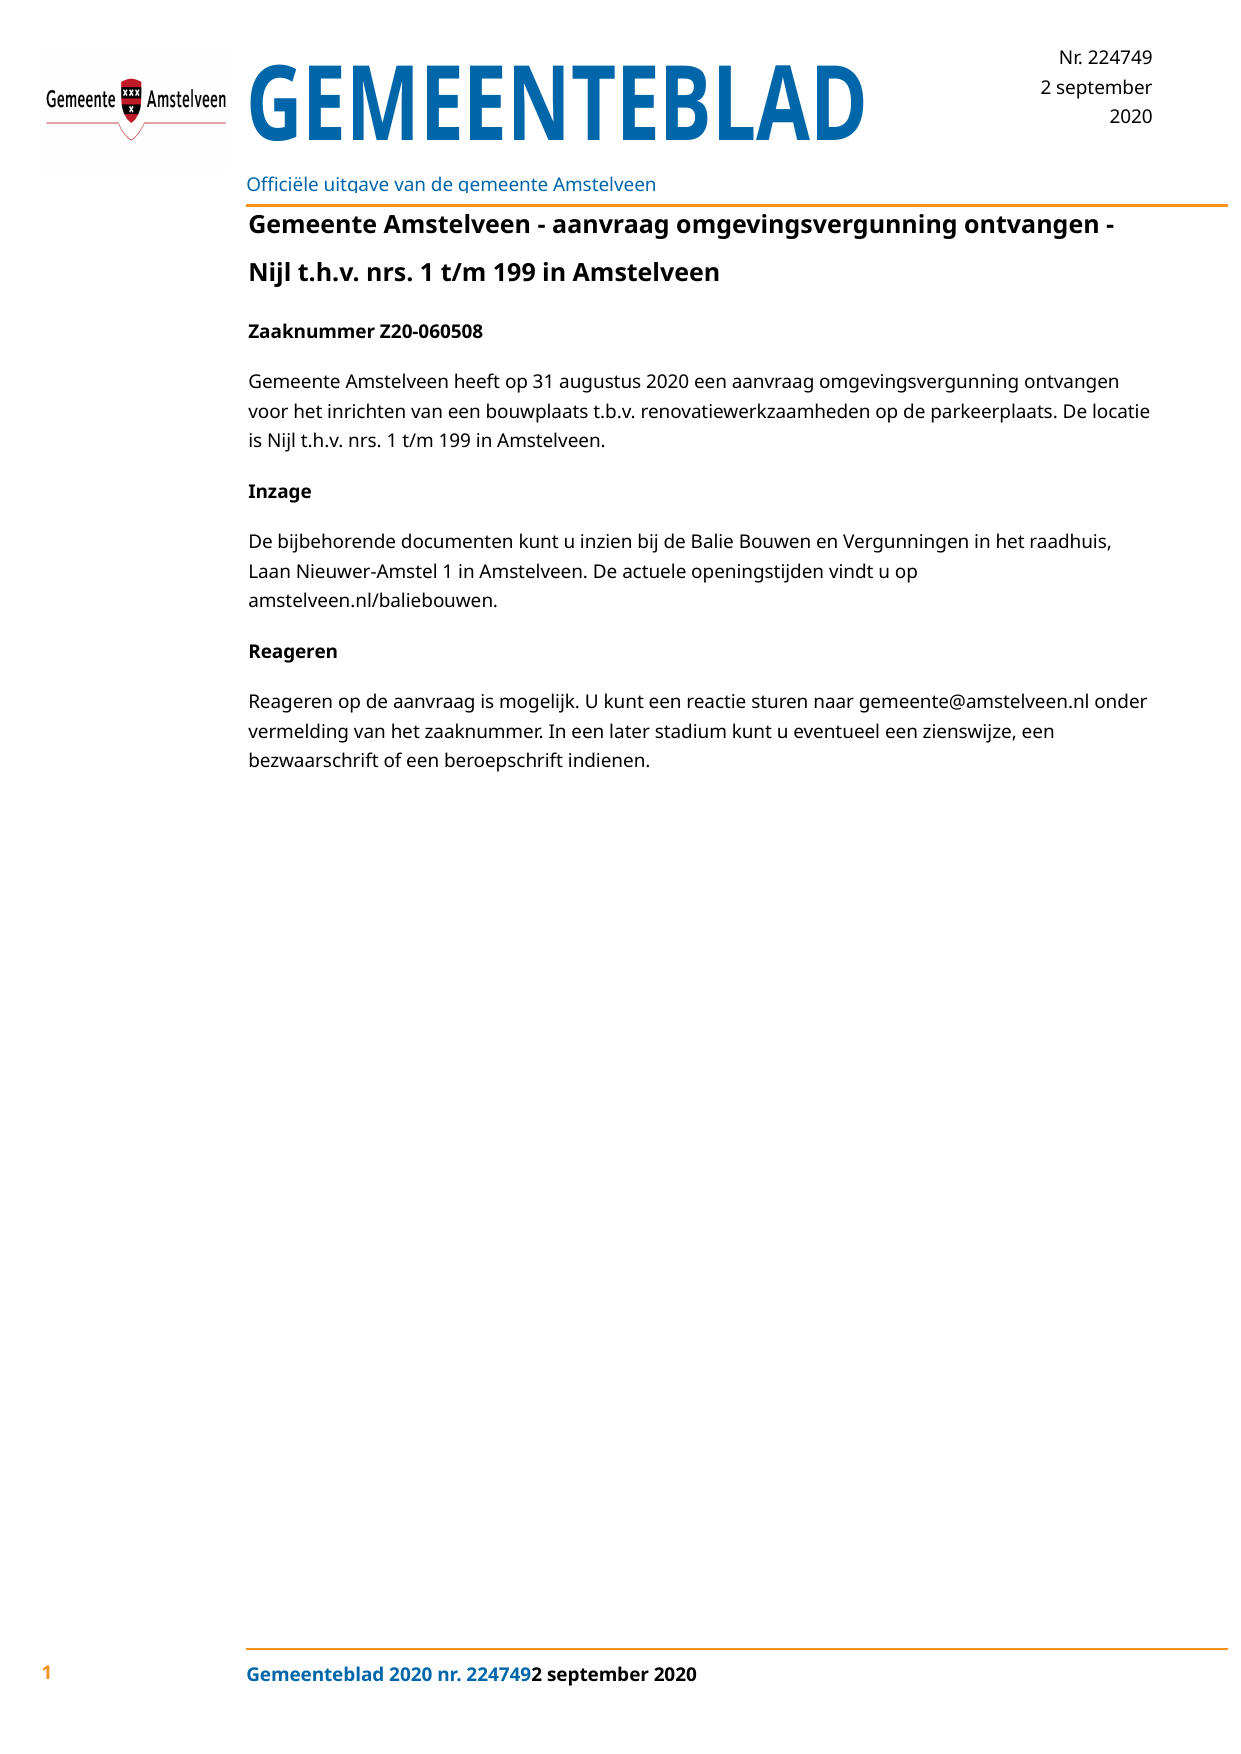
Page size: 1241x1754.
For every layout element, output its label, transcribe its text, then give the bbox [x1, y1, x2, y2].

text Inzage [248, 478, 1152, 504]
text De bijbehorende documenten kunt u inzien bij de Balie Bouwen en Vergunningen in het raadhuis, Laan Nieuwer-Amstel 1 in Amstelveen. De actuele openingstijden vindt u op amstelveen.nl/baliebouwen. [248, 528, 1152, 613]
text Reageren op de aanvraag is mogelijk. U kunt een reactie sturen naar gemeente@amstelveen.nl onder vermelding van het zaaknummer. In een later stadium kunt u eventueel een zienswijze, een bezwaarschrift of een beroepschrift indienen. [248, 688, 1152, 773]
text Gemeente Amstelveen - aanvraag omgevingsvergunning ontvangen - Nijl t.h.v. nrs. 1 t/m 199 in Amstelveen [248, 207, 1152, 288]
text Reageren [248, 638, 1152, 664]
picture [41, 47, 231, 172]
text Zaaknummer Z20-060508 [248, 318, 1152, 344]
text Gemeente Amstelveen heeft op 31 augustus 2020 een aanvraag omgevingsvergunning ontvangen voor het inrichten van een bouwplaats t.b.v. renovatiewerkzaamheden op de parkeerplaats. De locatie is Nijl t.h.v. nrs. 1 t/m 199 in Amstelveen. [248, 368, 1152, 453]
